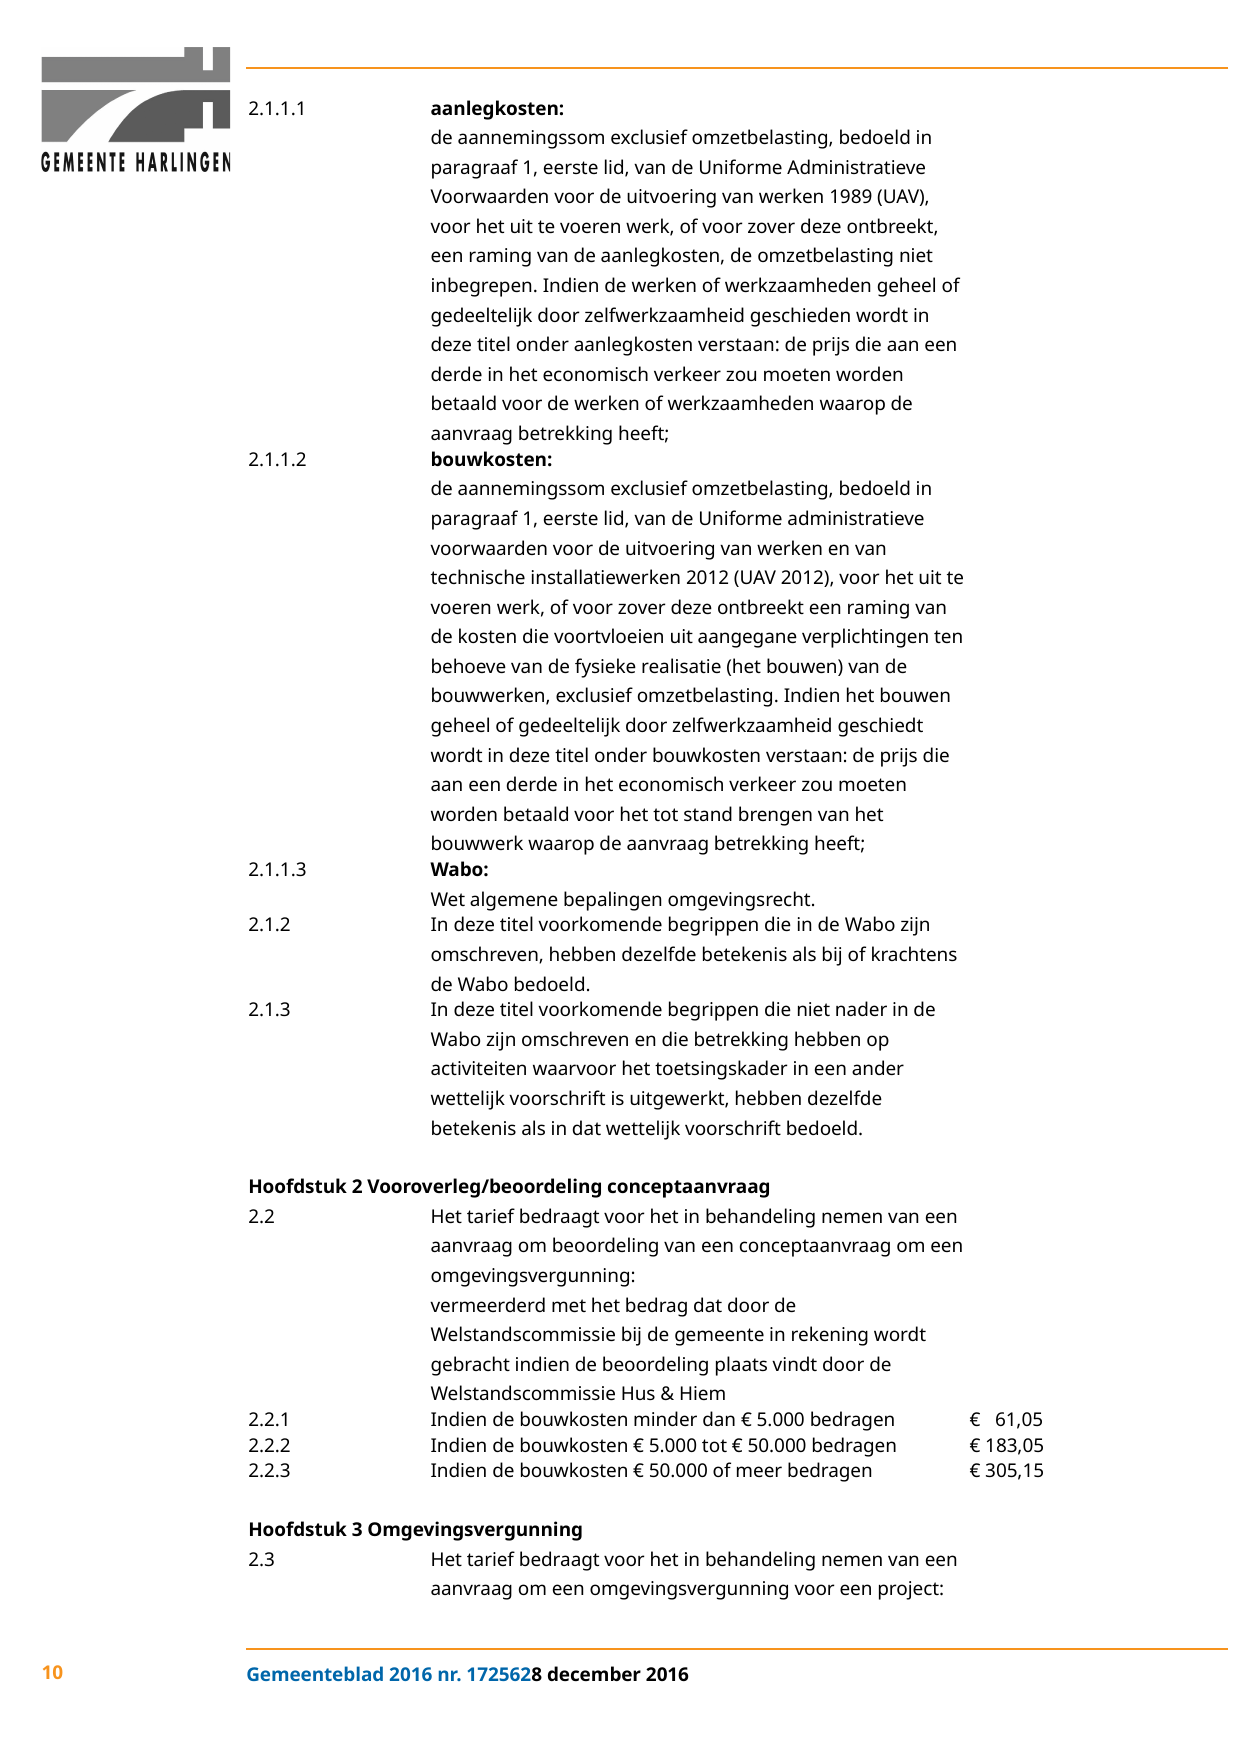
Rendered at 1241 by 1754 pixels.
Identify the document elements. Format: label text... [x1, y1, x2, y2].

table_cell [969, 912, 1152, 996]
table_cell In deze titel voorkomende begrippen die niet nader in de Wabo zijn omschreven en die betrekking hebben op activiteiten waarvoor het toetsingskader in een ander wettelijk voorschrift is uitgewerkt, hebben dezelfde betekenis als in dat wettelijk voorschrift bedoeld. [430, 996, 969, 1141]
table_cell 2.1.2 [248, 912, 430, 996]
table_cell 2.1.1.2 [248, 446, 430, 856]
table_cell € 61,05 [969, 1406, 1152, 1432]
table_cell [969, 996, 1152, 1141]
table_cell 2.1.3 [248, 996, 430, 1141]
text Hoofdstuk 2 Vooroverleg/beoordeling conceptaanvraag [248, 1173, 1152, 1199]
table_cell 2.1.1.3 [248, 856, 430, 912]
table_cell € 305,15 [969, 1458, 1152, 1483]
table_cell [969, 446, 1152, 856]
table_cell Indien de bouwkosten € 50.000 of meer bedragen [430, 1458, 969, 1483]
picture [41, 47, 231, 172]
table_cell bouwkosten: de aannemingssom exclusief omzetbelasting, bedoeld in paragraaf 1, eerste lid, van de Uniforme administratieve voorwaarden voor de uitvoering van werken en van technische installatiewerken 2012 (UAV 2012), voor het uit te voeren werk, of voor zover deze ontbreekt een raming van de kosten die voortvloeien uit aangegane verplichtingen ten behoeve van de fysieke realisatie (het bouwen) van de bouwwerken, exclusief omzetbelasting. Indien het bouwen geheel of gedeeltelijk door zelfwerkzaamheid geschiedt wordt in deze titel onder bouwkosten verstaan: de prijs die aan een derde in het economisch verkeer zou moeten worden betaald voor het tot stand brengen van het bouwwerk waarop de aanvraag betrekking heeft; [430, 446, 969, 856]
table_cell In deze titel voorkomende begrippen die in de Wabo zijn omschreven, hebben dezelfde betekenis als bij of krachtens de Wabo bedoeld. [430, 912, 969, 996]
table_header Het tarief bedraagt voor het in behandeling nemen van een aanvraag om een omgevingsvergunning voor een project: [430, 1546, 969, 1601]
table_cell Wabo: Wet algemene bepalingen omgevingsrecht. [430, 856, 969, 912]
table_header 2.2 [248, 1203, 430, 1406]
table_cell Indien de bouwkosten € 5.000 tot € 50.000 bedragen [430, 1432, 969, 1458]
table_cell 2.2.1 [248, 1406, 430, 1432]
table_header Het tarief bedraagt voor het in behandeling nemen van een aanvraag om beoordeling van een conceptaanvraag om een omgevingsvergunning: vermeerderd met het bedrag dat door de Welstandscommissie bij de gemeente in rekening wordt gebracht indien de beoordeling plaats vindt door de Welstandscommissie Hus & Hiem [430, 1203, 969, 1406]
table_header [969, 1203, 1152, 1406]
table_header [969, 1546, 1152, 1601]
table_cell Indien de bouwkosten minder dan € 5.000 bedragen [430, 1406, 969, 1432]
table_cell 2.2.2 [248, 1432, 430, 1458]
table_cell [969, 856, 1152, 912]
table_cell € 183,05 [969, 1432, 1152, 1458]
table_cell 2.2.3 [248, 1458, 430, 1483]
table_cell 2.1.1.1 [248, 95, 430, 446]
table_cell [969, 95, 1152, 446]
table_header 2.3 [248, 1546, 430, 1601]
table_cell aanlegkosten: de aannemingssom exclusief omzetbelasting, bedoeld in paragraaf 1, eerste lid, van de Uniforme Administratieve Voorwaarden voor de uitvoering van werken 1989 (UAV), voor het uit te voeren werk, of voor zover deze ontbreekt, een raming van de aanlegkosten, de omzetbelasting niet inbegrepen. Indien de werken of werkzaamheden geheel of gedeeltelijk door zelfwerkzaamheid geschieden wordt in deze titel onder aanlegkosten verstaan: de prijs die aan een derde in het economisch verkeer zou moeten worden betaald voor de werken of werkzaamheden waarop de aanvraag betrekking heeft; [430, 95, 969, 446]
text Hoofdstuk 3 Omgevingsvergunning [248, 1516, 1152, 1542]
